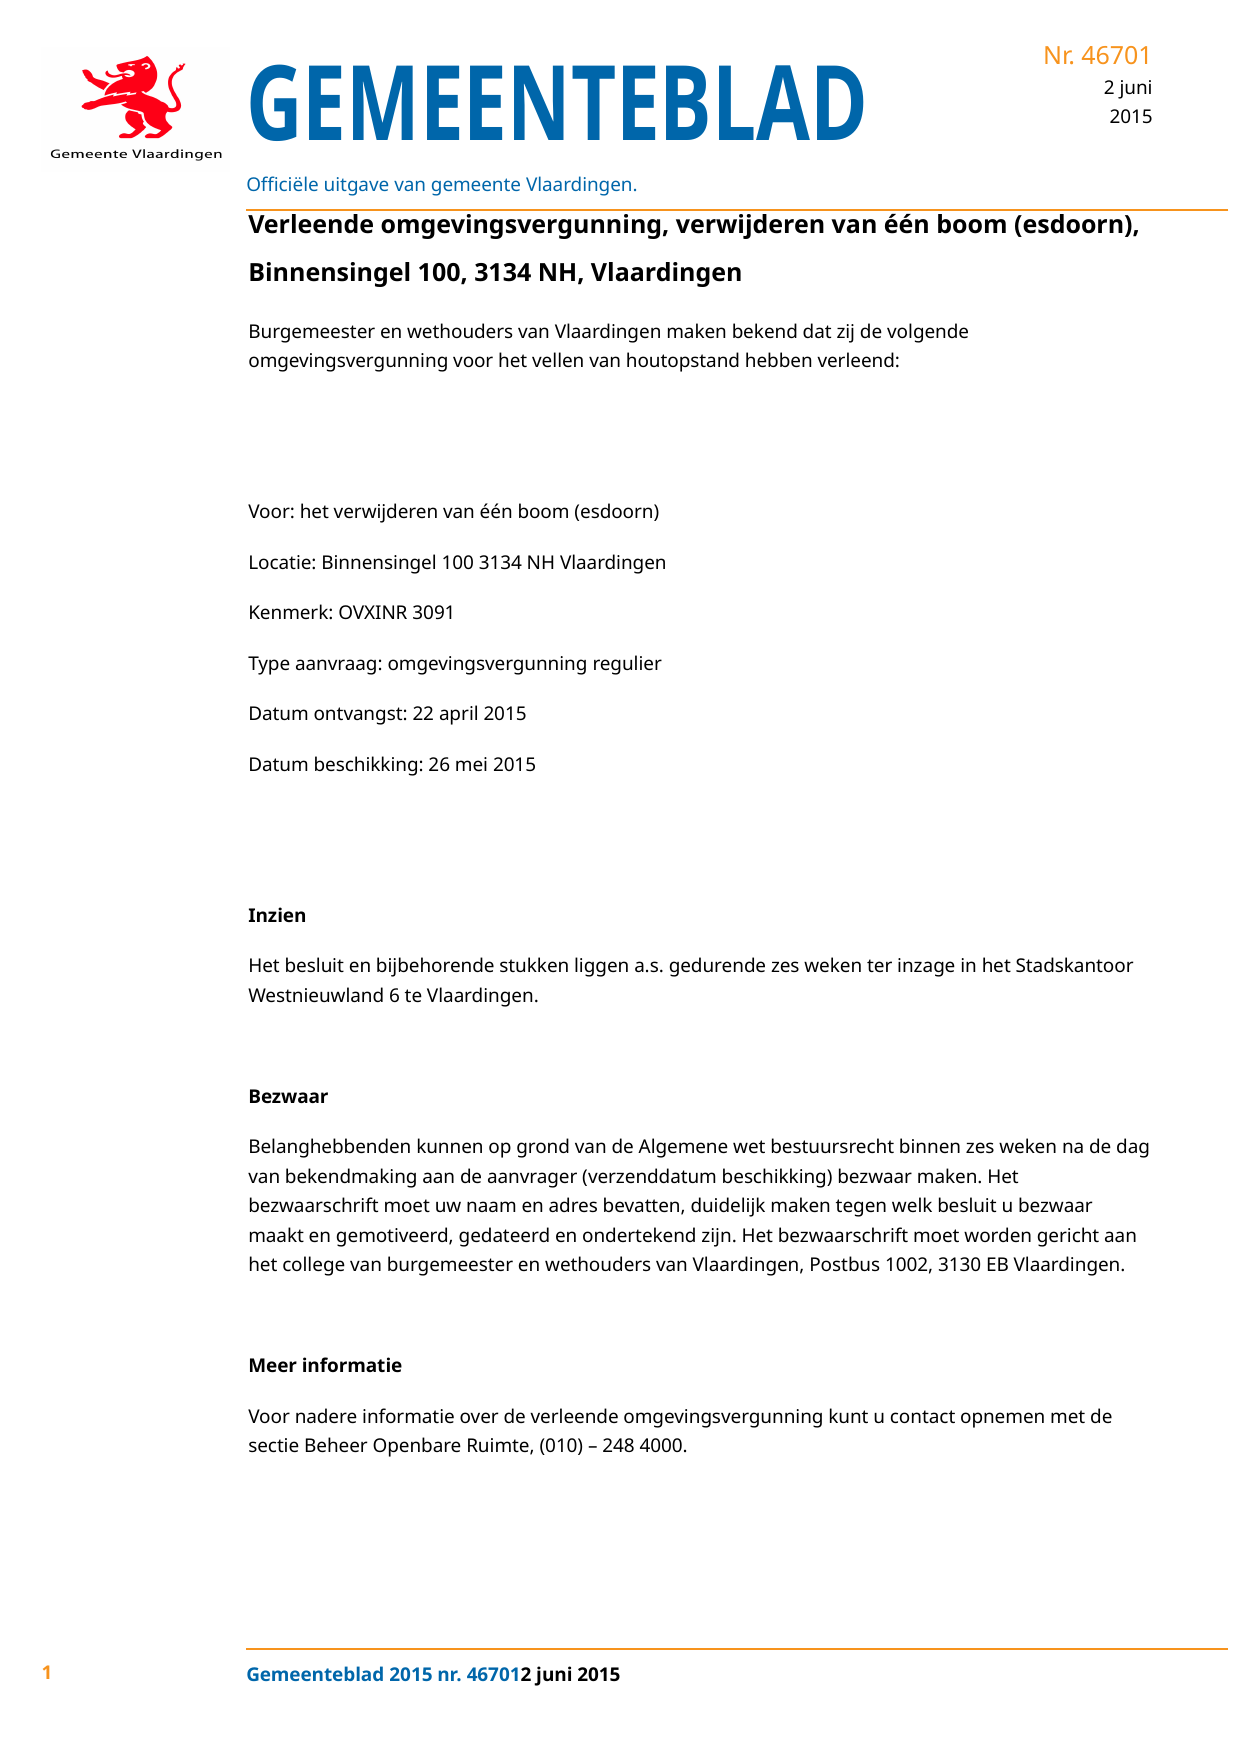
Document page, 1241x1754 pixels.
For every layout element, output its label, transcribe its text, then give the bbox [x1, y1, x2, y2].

text Belanghebbenden kunnen op grond van de Algemene wet bestuursrecht binnen zes weken na de dag van bekendmaking aan de aanvrager (verzenddatum beschikking) bezwaar maken. Het bezwaarschrift moet uw naam en adres bevatten, duidelijk maken tegen welk besluit u bezwaar maakt en gemotiveerd, gedateerd en ondertekend zijn. Het bezwaarschrift moet worden gericht aan het college van burgemeester en wethouders van Vlaardingen, Postbus 1002, 3130 EB Vlaardingen. [248, 1133, 1152, 1277]
text Bezwaar [248, 1083, 1152, 1109]
text Type aanvraag: omgevingsvergunning regulier [248, 650, 1152, 676]
text Het besluit en bijbehorende stukken liggen a.s. gedurende zes weken ter inzage in het Stadskantoor Westnieuwland 6 te Vlaardingen. [248, 952, 1152, 1008]
text Verleende omgevingsvergunning, verwijderen van één boom (esdoorn), Binnensingel 100, 3134 NH, Vlaardingen [248, 211, 1152, 288]
text Datum ontvangst: 22 april 2015 [248, 700, 1152, 726]
text Inzien [248, 902, 1152, 928]
text Kenmerk: OVXINR 3091 [248, 599, 1152, 625]
text Locatie: Binnensingel 100 3134 NH Vlaardingen [248, 549, 1152, 575]
text Burgemeester en wethouders van Vlaardingen maken bekend dat zij de volgende omgevingsvergunning voor het vellen van houtopstand hebben verleend: [248, 318, 1152, 373]
text Meer informatie [248, 1352, 1152, 1378]
text Voor nadere informatie over de verleende omgevingsvergunning kunt u contact opnemen met de sectie Beheer Openbare Ruimte, (010) – 248 4000. [248, 1403, 1152, 1458]
picture [41, 47, 231, 172]
text Voor: het verwijderen van één boom (esdoorn) [248, 499, 1152, 524]
text Datum beschikking: 26 mei 2015 [248, 751, 1152, 777]
